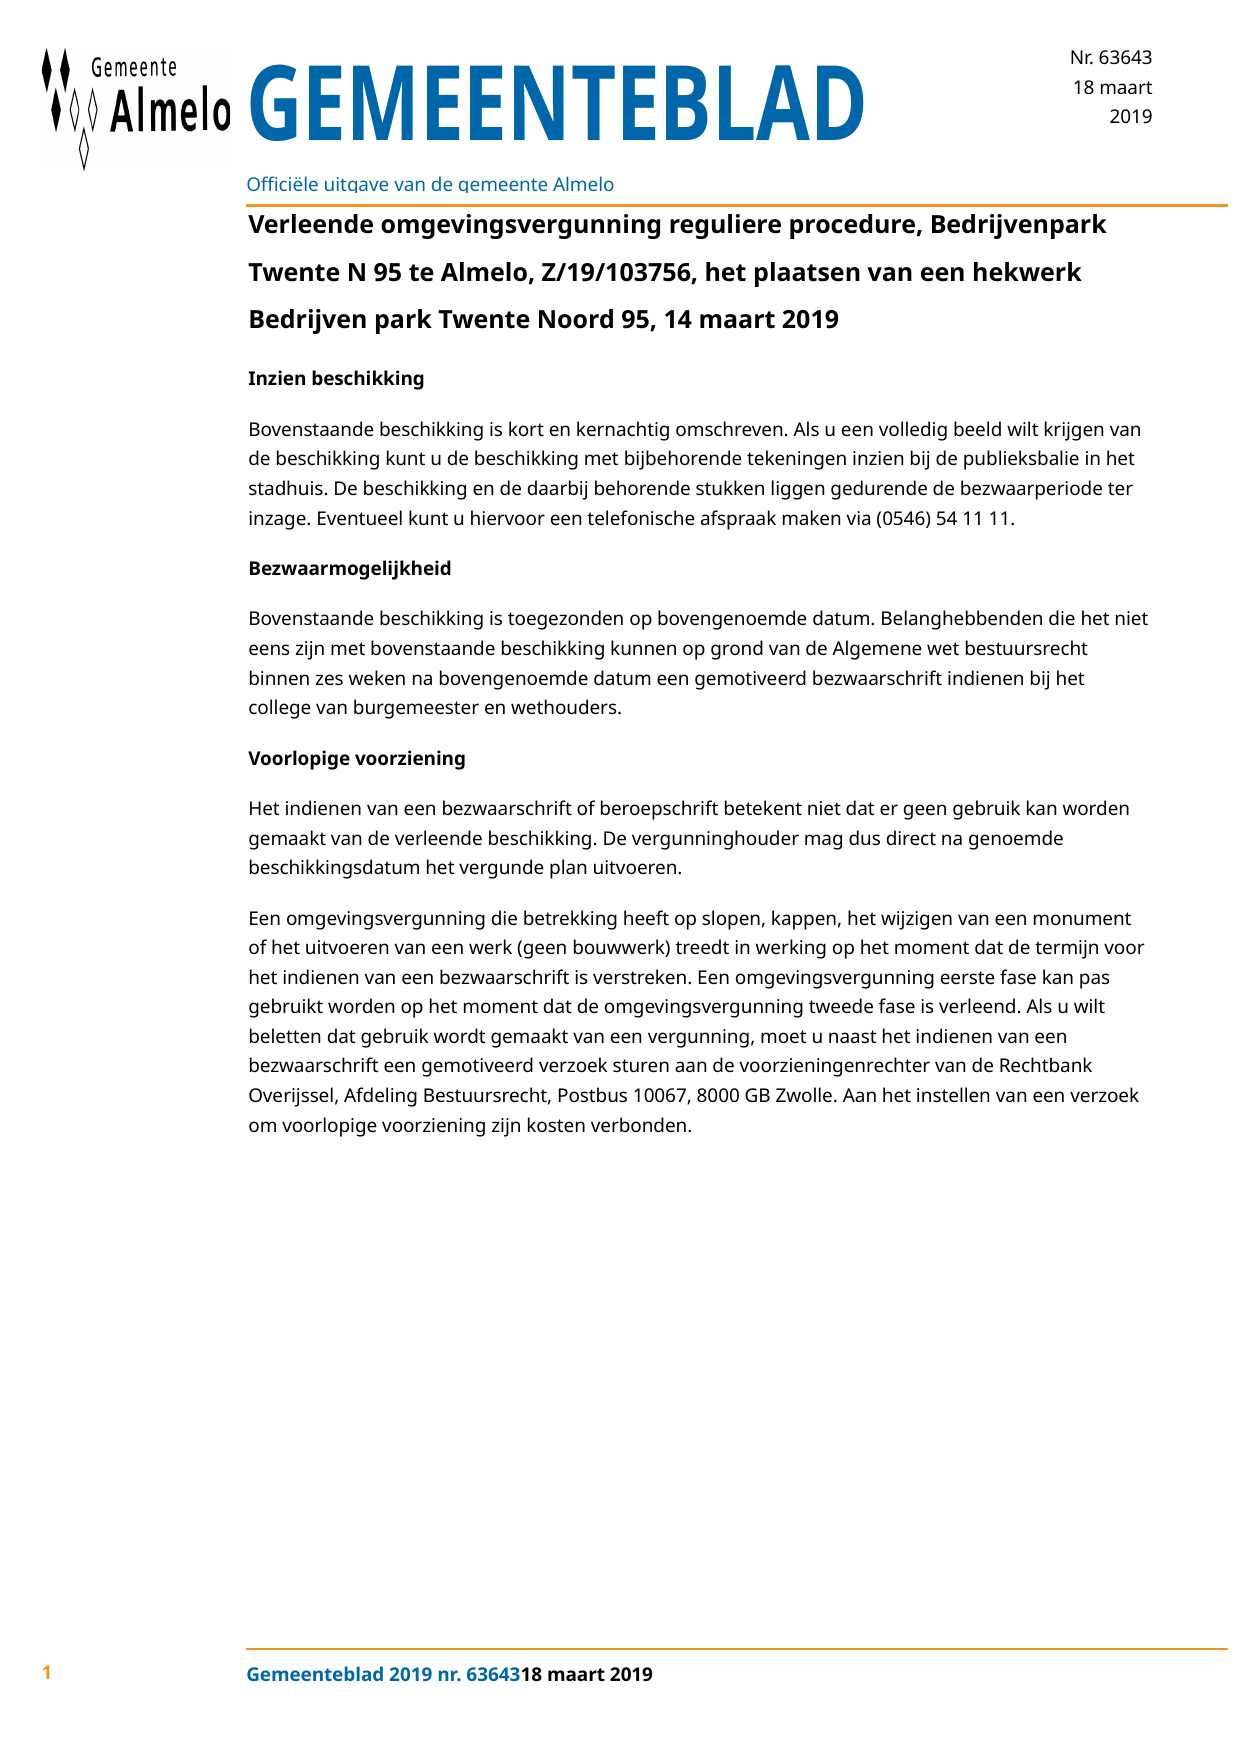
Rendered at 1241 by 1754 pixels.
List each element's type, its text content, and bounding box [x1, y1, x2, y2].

text Bovenstaande beschikking is kort en kernachtig omschreven. Als u een volledig beeld wilt krijgen van de beschikking kunt u de beschikking met bijbehorende tekeningen inzien bij de publieksbalie in het stadhuis. De beschikking en de daarbij behorende stukken liggen gedurende de bezwaarperiode ter inzage. Eventueel kunt u hiervoor een telefonische afspraak maken via (0546) 54 11 11. [248, 416, 1152, 530]
text Het indienen van een bezwaarschrift of beroepschrift betekent niet dat er geen gebruik kan worden gemaakt van de verleende beschikking. De vergunninghouder mag dus direct na genoemde beschikkingsdatum het vergunde plan uitvoeren. [248, 795, 1152, 880]
picture [41, 47, 231, 172]
text Een omgevingsvergunning die betrekking heeft op slopen, kappen, het wijzigen van een monument of het uitvoeren van een werk (geen bouwwerk) treedt in werking op het moment dat de termijn voor het indienen van een bezwaarschrift is verstreken. Een omgevingsvergunning eerste fase kan pas gebruikt worden op het moment dat de omgevingsvergunning tweede fase is verleend. Als u wilt beletten dat gebruik wordt gemaakt van een vergunning, moet u naast het indienen van een bezwaarschrift een gemotiveerd verzoek sturen aan de voorzieningenrechter van de Rechtbank Overijssel, Afdeling Bestuursrecht, Postbus 10067, 8000 GB Zwolle. Aan het instellen van een verzoek om voorlopige voorziening zijn kosten verbonden. [248, 905, 1152, 1137]
text Bezwaarmogelijkheid [248, 555, 1152, 581]
text Bovenstaande beschikking is toegezonden op bovengenoemde datum. Belanghebbenden die het niet eens zijn met bovenstaande beschikking kunnen op grond van de Algemene wet bestuursrecht binnen zes weken na bovengenoemde datum een gemotiveerd bezwaarschrift indienen bij het college van burgemeester en wethouders. [248, 606, 1152, 720]
text Inzien beschikking [248, 366, 1152, 391]
text Voorlopige voorziening [248, 745, 1152, 770]
text Verleende omgevingsvergunning reguliere procedure, Bedrijvenpark Twente N 95 te Almelo, Z/19/103756, het plaatsen van een hekwerk Bedrijven park Twente Noord 95, 14 maart 2019 [248, 207, 1152, 336]
